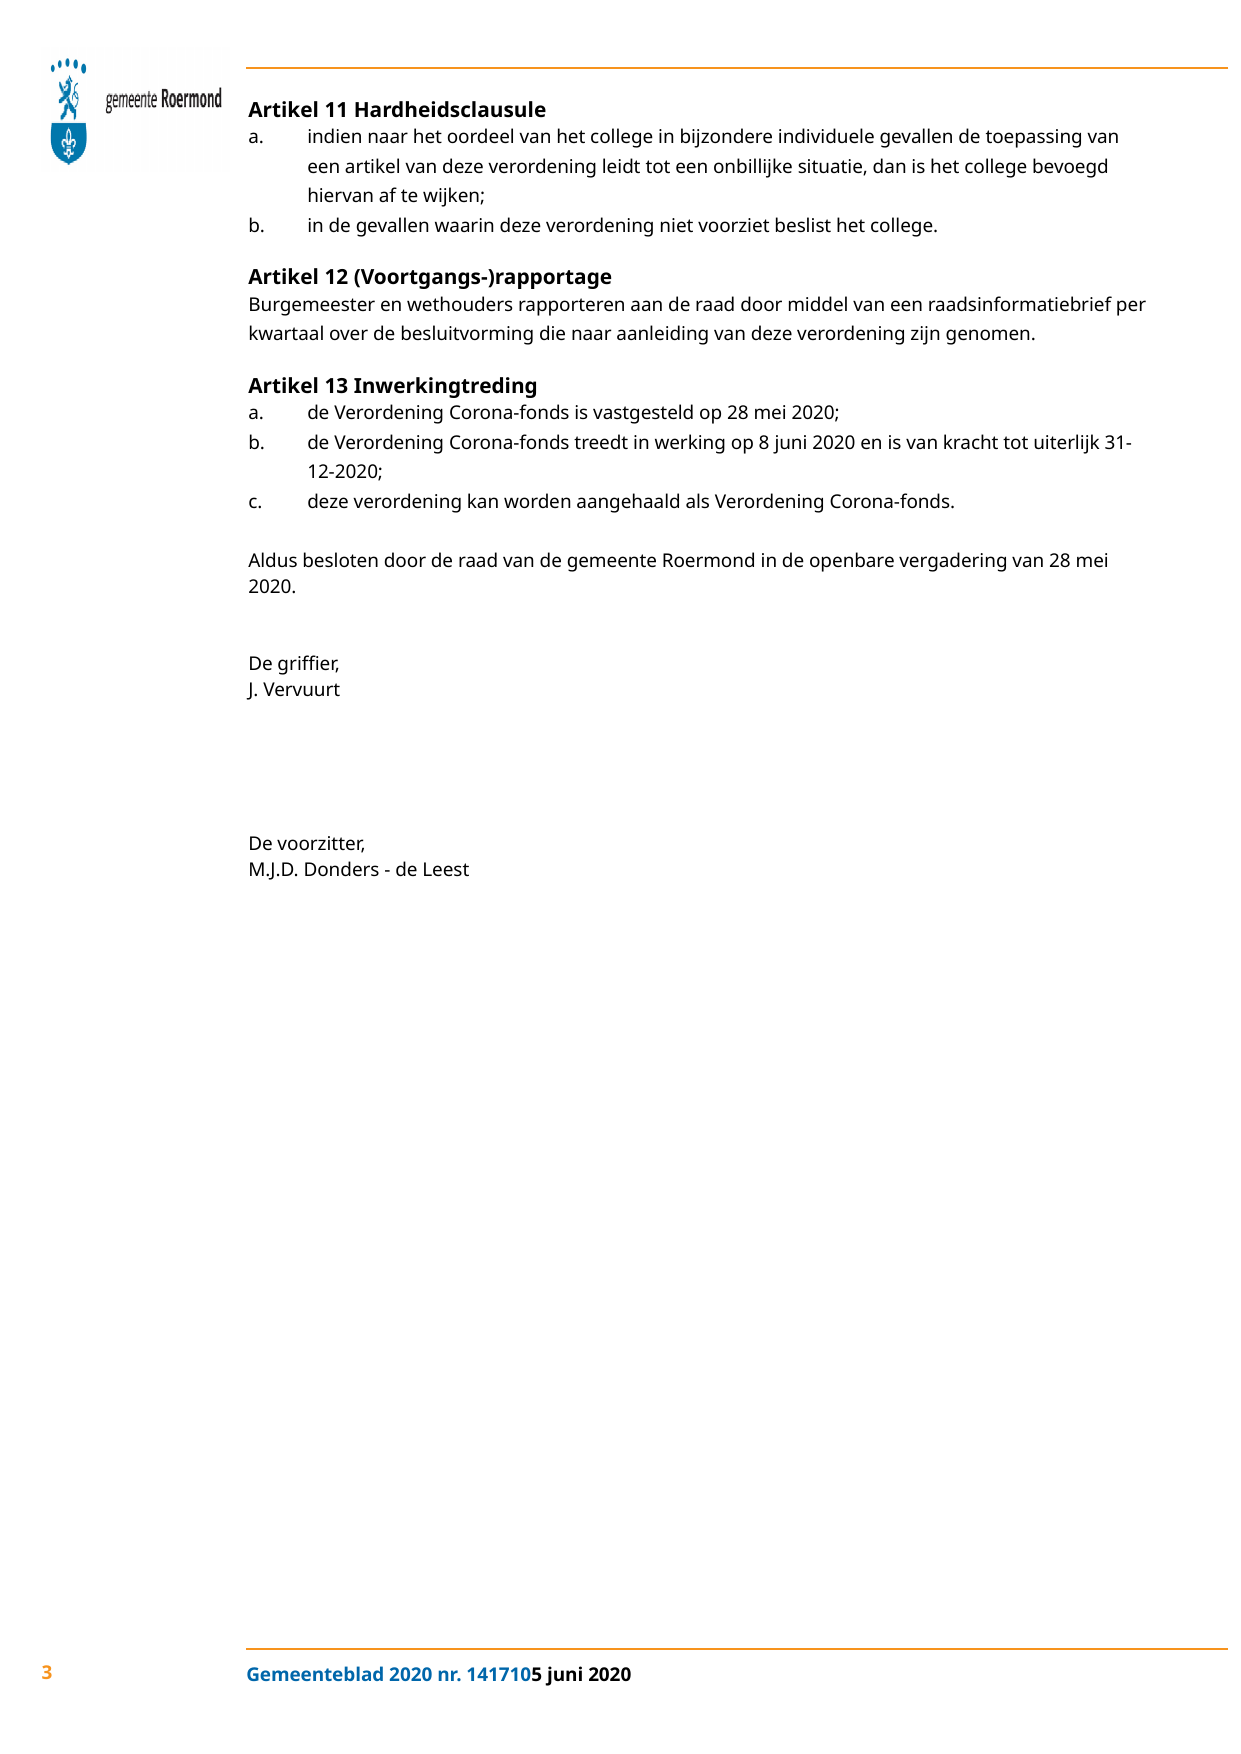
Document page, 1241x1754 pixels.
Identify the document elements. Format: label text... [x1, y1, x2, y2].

text Artikel 12 (Voortgangs-)rapportage [248, 262, 1152, 291]
list deze verordening kan worden aangehaald als Verordening Corona-fonds. [248, 488, 1152, 514]
text M.J.D. Donders - de Leest [248, 856, 1152, 882]
text Aldus besloten door de raad van de gemeente Roermond in de openbare vergadering van 28 mei 2020. [248, 547, 1152, 599]
picture [41, 47, 231, 172]
text De voorzitter, [248, 830, 1152, 856]
list de Verordening Corona-fonds is vastgesteld op 28 mei 2020; [248, 399, 1152, 425]
text Artikel 11 Hardheidsclausule [248, 95, 1152, 123]
list in de gevallen waarin deze verordening niet voorziet beslist het college. [248, 212, 1152, 238]
list de Verordening Corona-fonds treedt in werking op 8 juni 2020 en is van kracht tot uiterlijk 31-12-2020; [248, 429, 1152, 484]
list indien naar het oordeel van het college in bijzondere individuele gevallen de toepassing van een artikel van deze verordening leidt tot een onbillijke situatie, dan is het college bevoegd hiervan af te wijken; [248, 123, 1152, 208]
text Artikel 13 Inwerkingtreding [248, 371, 1152, 399]
text De griffier, [248, 650, 1152, 676]
text J. Vervuurt [248, 676, 1152, 702]
text Burgemeester en wethouders rapporteren aan de raad door middel van een raadsinformatiebrief per kwartaal over de besluitvorming die naar aanleiding van deze verordening zijn genomen. [248, 291, 1152, 346]
